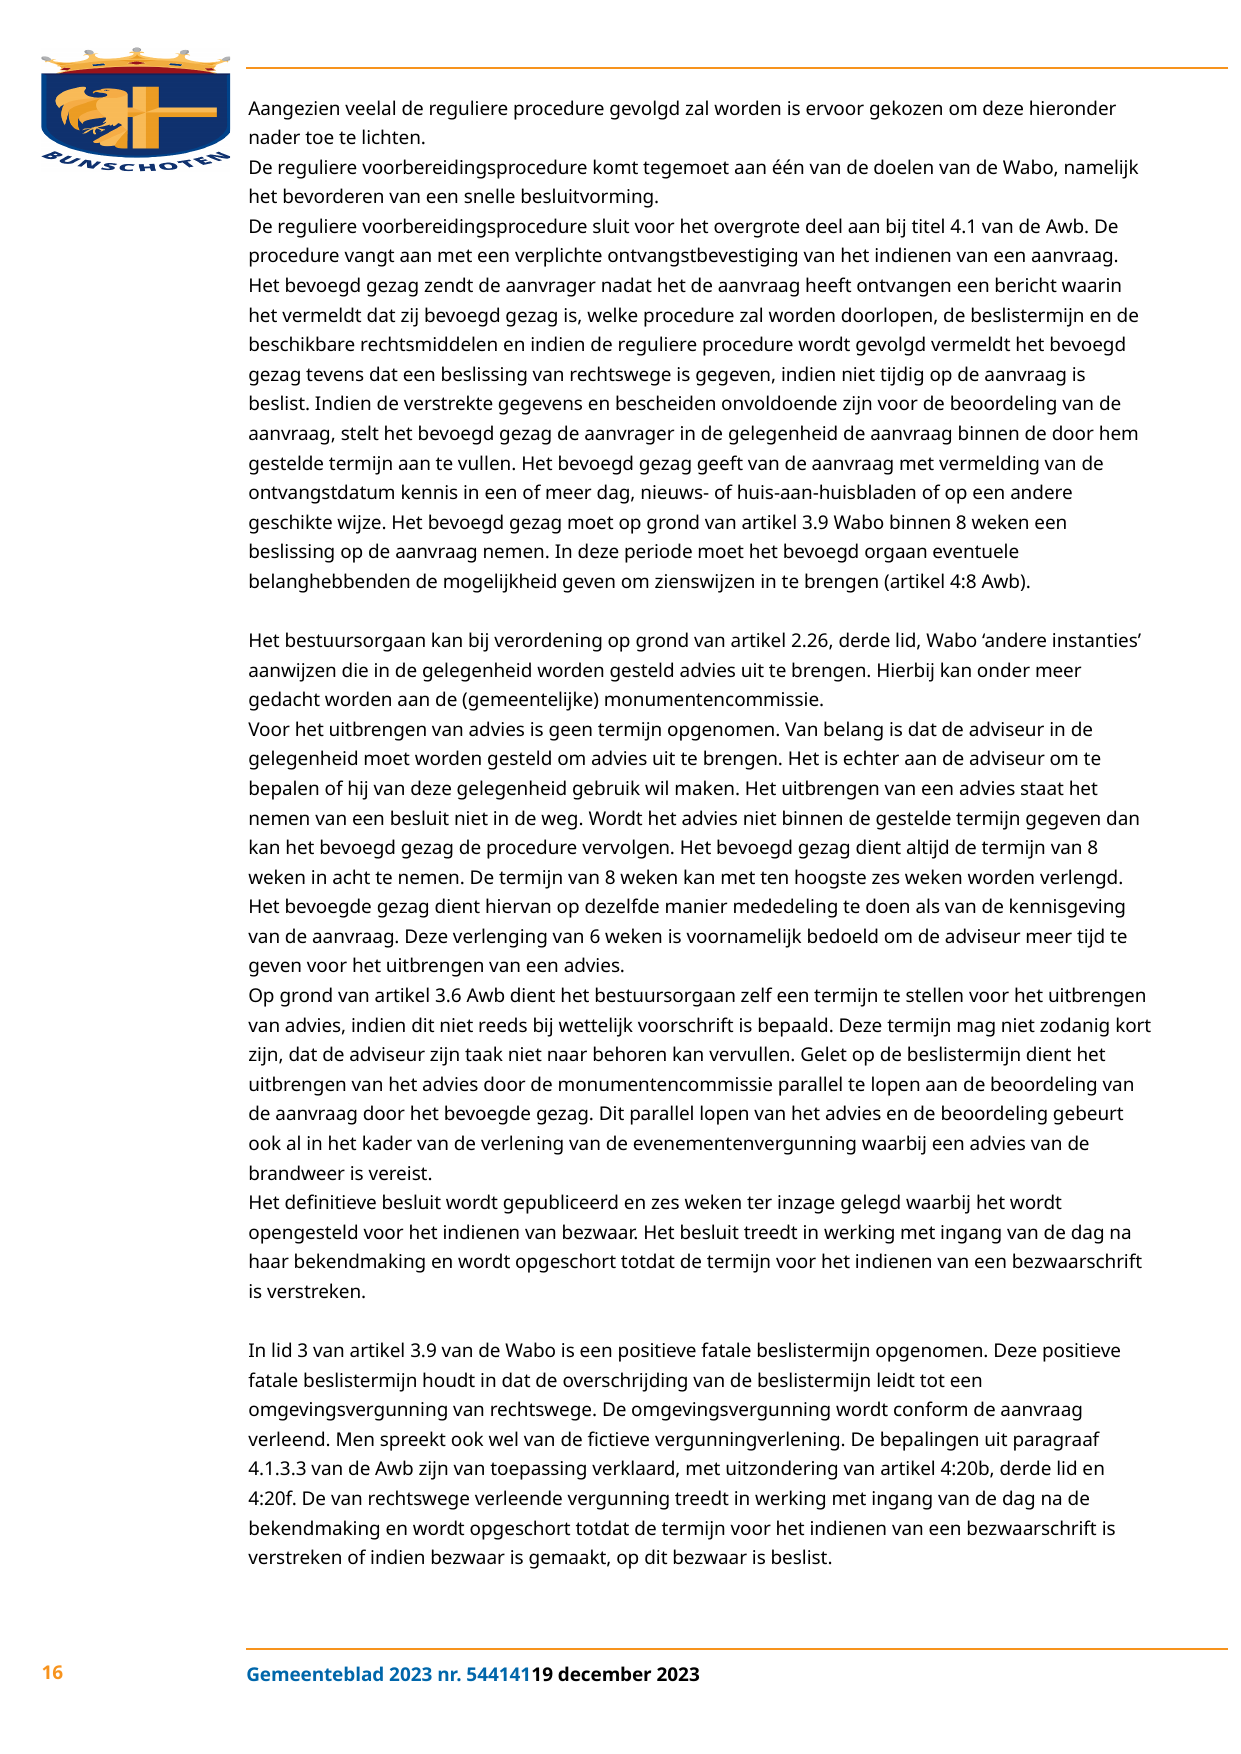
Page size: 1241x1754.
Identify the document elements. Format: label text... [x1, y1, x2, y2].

text Aangezien veelal de reguliere procedure gevolgd zal worden is ervoor gekozen om deze hieronder nader toe te lichten. [248, 95, 1152, 150]
text In lid 3 van artikel 3.9 van de Wabo is een positieve fatale beslistermijn opgenomen. Deze positieve fatale beslistermijn houdt in dat de overschrijding van de beslistermijn leidt tot een omgevingsvergunning van rechtswege. De omgevingsvergunning wordt conform de aanvraag verleend. Men spreekt ook wel van de fictieve vergunningverlening. De bepalingen uit paragraaf 4.1.3.3 van de Awb zijn van toepassing verklaard, met uitzondering van artikel 4:20b, derde lid en 4:20f. De van rechtswege verleende vergunning treedt in werking met ingang van de dag na de bekendmaking en wordt opgeschort totdat de termijn voor het indienen van een bezwaarschrift is verstreken of indien bezwaar is gemaakt, op dit bezwaar is beslist. [248, 1337, 1152, 1570]
text De reguliere voorbereidingsprocedure komt tegemoet aan één van de doelen van de Wabo, namelijk het bevorderen van een snelle besluitvorming. [248, 154, 1152, 209]
text Het definitieve besluit wordt gepubliceerd en zes weken ter inzage gelegd waarbij het wordt opengesteld voor het indienen van bezwaar. Het besluit treedt in werking met ingang van de dag na haar bekendmaking en wordt opgeschort totdat de termijn voor het indienen van een bezwaarschrift is verstreken. [248, 1189, 1152, 1304]
picture [41, 47, 231, 172]
text Het bestuursorgaan kan bij verordening op grond van artikel 2.26, derde lid, Wabo ‘andere instanties’ aanwijzen die in de gelegenheid worden gesteld advies uit te brengen. Hierbij kan onder meer gedacht worden aan de (gemeentelijke) monumentencommissie. [248, 627, 1152, 712]
text De reguliere voorbereidingsprocedure sluit voor het overgrote deel aan bij titel 4.1 van de Awb. De procedure vangt aan met een verplichte ontvangstbevestiging van het indienen van een aanvraag. Het bevoegd gezag zendt de aanvrager nadat het de aanvraag heeft ontvangen een bericht waarin het vermeldt dat zij bevoegd gezag is, welke procedure zal worden doorlopen, de beslistermijn en de beschikbare rechtsmiddelen en indien de reguliere procedure wordt gevolgd vermeldt het bevoegd gezag tevens dat een beslissing van rechtswege is gegeven, indien niet tijdig op de aanvraag is beslist. Indien de verstrekte gegevens en bescheiden onvoldoende zijn voor de beoordeling van de aanvraag, stelt het bevoegd gezag de aanvrager in de gelegenheid de aanvraag binnen de door hem gestelde termijn aan te vullen. Het bevoegd gezag geeft van de aanvraag met vermelding van de ontvangstdatum kennis in een of meer dag, nieuws- of huis-aan-huisbladen of op een andere geschikte wijze. Het bevoegd gezag moet op grond van artikel 3.9 Wabo binnen 8 weken een beslissing op de aanvraag nemen. In deze periode moet het bevoegd orgaan eventuele belanghebbenden de mogelijkheid geven om zienswijzen in te brengen (artikel 4:8 Awb). [248, 213, 1152, 594]
text Voor het uitbrengen van advies is geen termijn opgenomen. Van belang is dat de adviseur in de gelegenheid moet worden gesteld om advies uit te brengen. Het is echter aan de adviseur om te bepalen of hij van deze gelegenheid gebruik wil maken. Het uitbrengen van een advies staat het nemen van een besluit niet in de weg. Wordt het advies niet binnen de gestelde termijn gegeven dan kan het bevoegd gezag de procedure vervolgen. Het bevoegd gezag dient altijd de termijn van 8 weken in acht te nemen. De termijn van 8 weken kan met ten hoogste zes weken worden verlengd. Het bevoegde gezag dient hiervan op dezelfde manier mededeling te doen als van de kennisgeving van de aanvraag. Deze verlenging van 6 weken is voornamelijk bedoeld om de adviseur meer tijd te geven voor het uitbrengen van een advies. [248, 716, 1152, 978]
text Op grond van artikel 3.6 Awb dient het bestuursorgaan zelf een termijn te stellen voor het uitbrengen van advies, indien dit niet reeds bij wettelijk voorschrift is bepaald. Deze termijn mag niet zodanig kort zijn, dat de adviseur zijn taak niet naar behoren kan vervullen. Gelet op de beslistermijn dient het uitbrengen van het advies door de monumentencommissie parallel te lopen aan de beoordeling van de aanvraag door het bevoegde gezag. Dit parallel lopen van het advies en de beoordeling gebeurt ook al in het kader van de verlening van de evenementenvergunning waarbij een advies van de brandweer is vereist. [248, 982, 1152, 1186]
